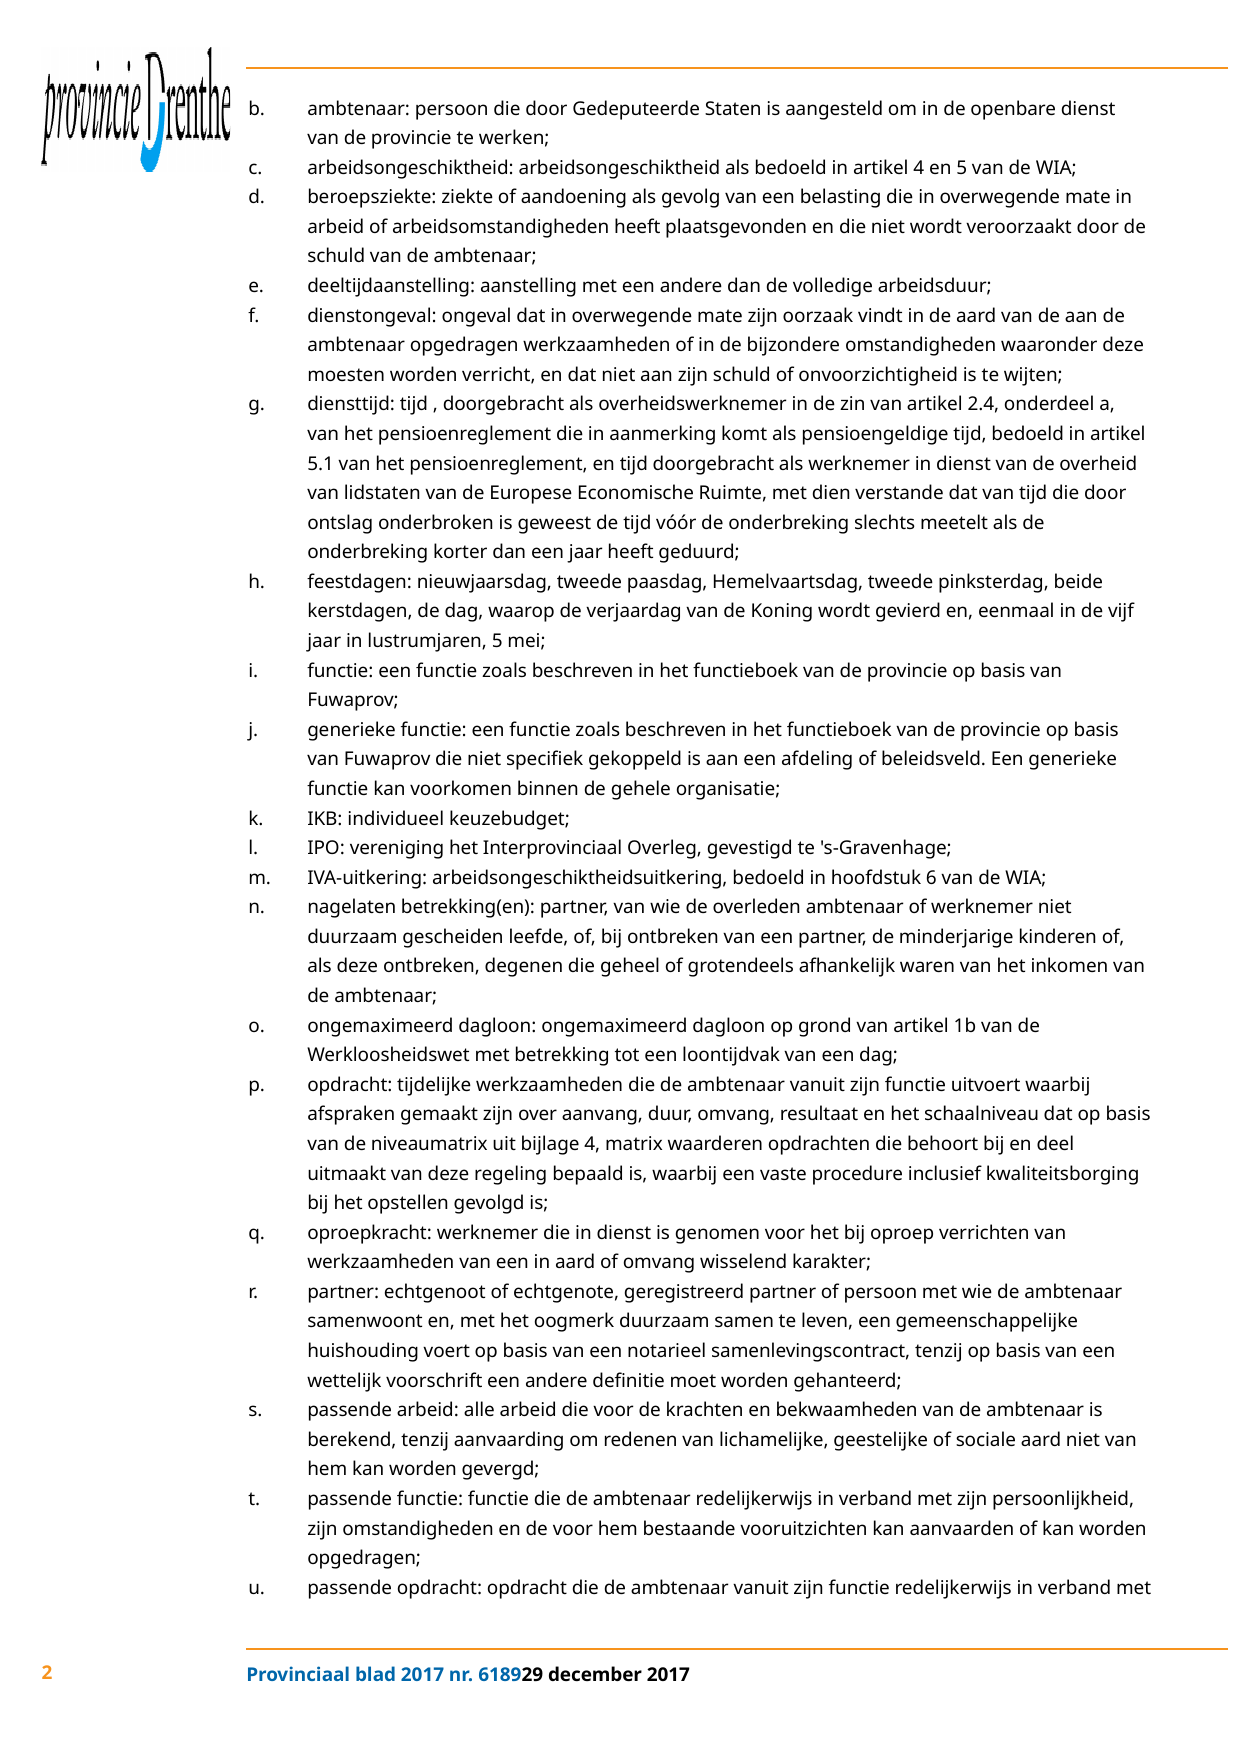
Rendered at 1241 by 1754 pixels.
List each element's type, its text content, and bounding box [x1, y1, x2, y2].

list IPO: vereniging het Interprovinciaal Overleg, gevestigd te 's-Gravenhage; [248, 834, 1152, 860]
list arbeidsongeschiktheid: arbeidsongeschiktheid als bedoeld in artikel 4 en 5 van de WIA; [248, 154, 1152, 180]
list passende arbeid: alle arbeid die voor de krachten en bekwaamheden van de ambtenaar is berekend, tenzij aanvaarding om redenen van lichamelijke, geestelijke of sociale aard niet van hem kan worden gevergd; [248, 1396, 1152, 1481]
list nagelaten betrekking(en): partner, van wie de overleden ambtenaar of werknemer niet duurzaam gescheiden leefde, of, bij ontbreken van een partner, de minderjarige kinderen of, als deze ontbreken, degenen die geheel of grotendeels afhankelijk waren van het inkomen van de ambtenaar; [248, 893, 1152, 1008]
list beroepsziekte: ziekte of aandoening als gevolg van een belasting die in overwegende mate in arbeid of arbeidsomstandigheden heeft plaatsgevonden en die niet wordt veroorzaakt door de schuld van de ambtenaar; [248, 183, 1152, 268]
list ongemaximeerd dagloon: ongemaximeerd dagloon op grond van artikel 1b van de Werkloosheidswet met betrekking tot een loontijdvak van een dag; [248, 1012, 1152, 1067]
picture [41, 47, 231, 172]
list IKB: individueel keuzebudget; [248, 805, 1152, 831]
list passende opdracht: opdracht die de ambtenaar vanuit zijn functie redelijkerwijs in verband met [248, 1574, 1152, 1600]
list dienstongeval: ongeval dat in overwegende mate zijn oorzaak vindt in de aard van de aan de ambtenaar opgedragen werkzaamheden of in de bijzondere omstandigheden waaronder deze moesten worden verricht, en dat niet aan zijn schuld of onvoorzichtigheid is te wijten; [248, 302, 1152, 387]
list oproepkracht: werknemer die in dienst is genomen voor het bij oproep verrichten van werkzaamheden van een in aard of omvang wisselend karakter; [248, 1219, 1152, 1274]
list deeltijdaanstelling: aanstelling met een andere dan de volledige arbeidsduur; [248, 272, 1152, 298]
list generieke functie: een functie zoals beschreven in het functieboek van de provincie op basis van Fuwaprov die niet specifiek gekoppeld is aan een afdeling of beleidsveld. Een generieke functie kan voorkomen binnen de gehele organisatie; [248, 716, 1152, 801]
list feestdagen: nieuwjaarsdag, tweede paasdag, Hemelvaartsdag, tweede pinksterdag, beide kerstdagen, de dag, waarop de verjaardag van de Koning wordt gevierd en, eenmaal in de vijf jaar in lustrumjaren, 5 mei; [248, 568, 1152, 653]
list functie: een functie zoals beschreven in het functieboek van de provincie op basis van Fuwaprov; [248, 657, 1152, 712]
list opdracht: tijdelijke werkzaamheden die de ambtenaar vanuit zijn functie uitvoert waarbij afspraken gemaakt zijn over aanvang, duur, omvang, resultaat en het schaalniveau dat op basis van de niveaumatrix uit bijlage 4, matrix waarderen opdrachten die behoort bij en deel uitmaakt van deze regeling bepaald is, waarbij een vaste procedure inclusief kwaliteitsborging bij het opstellen gevolgd is; [248, 1071, 1152, 1215]
list diensttijd: tijd , doorgebracht als overheidswerknemer in de zin van artikel 2.4, onderdeel a, van het pensioenreglement die in aanmerking komt als pensioengeldige tijd, bedoeld in artikel 5.1 van het pensioenreglement, en tijd doorgebracht als werknemer in dienst van de overheid van lidstaten van de Europese Economische Ruimte, met dien verstande dat van tijd die door ontslag onderbroken is geweest de tijd vóór de onderbreking slechts meetelt als de onderbreking korter dan een jaar heeft geduurd; [248, 391, 1152, 564]
list partner: echtgenoot of echtgenote, geregistreerd partner of persoon met wie de ambtenaar samenwoont en, met het oogmerk duurzaam samen te leven, een gemeenschappelijke huishouding voert op basis van een notarieel samenlevingscontract, tenzij op basis van een wettelijk voorschrift een andere definitie moet worden gehanteerd; [248, 1278, 1152, 1393]
list passende functie: functie die de ambtenaar redelijkerwijs in verband met zijn persoonlijkheid, zijn omstandigheden en de voor hem bestaande vooruitzichten kan aanvaarden of kan worden opgedragen; [248, 1485, 1152, 1570]
list ambtenaar: persoon die door Gedeputeerde Staten is aangesteld om in de openbare dienst van de provincie te werken; [248, 95, 1152, 150]
list IVA-uitkering: arbeidsongeschiktheidsuitkering, bedoeld in hoofdstuk 6 van de WIA; [248, 864, 1152, 890]
